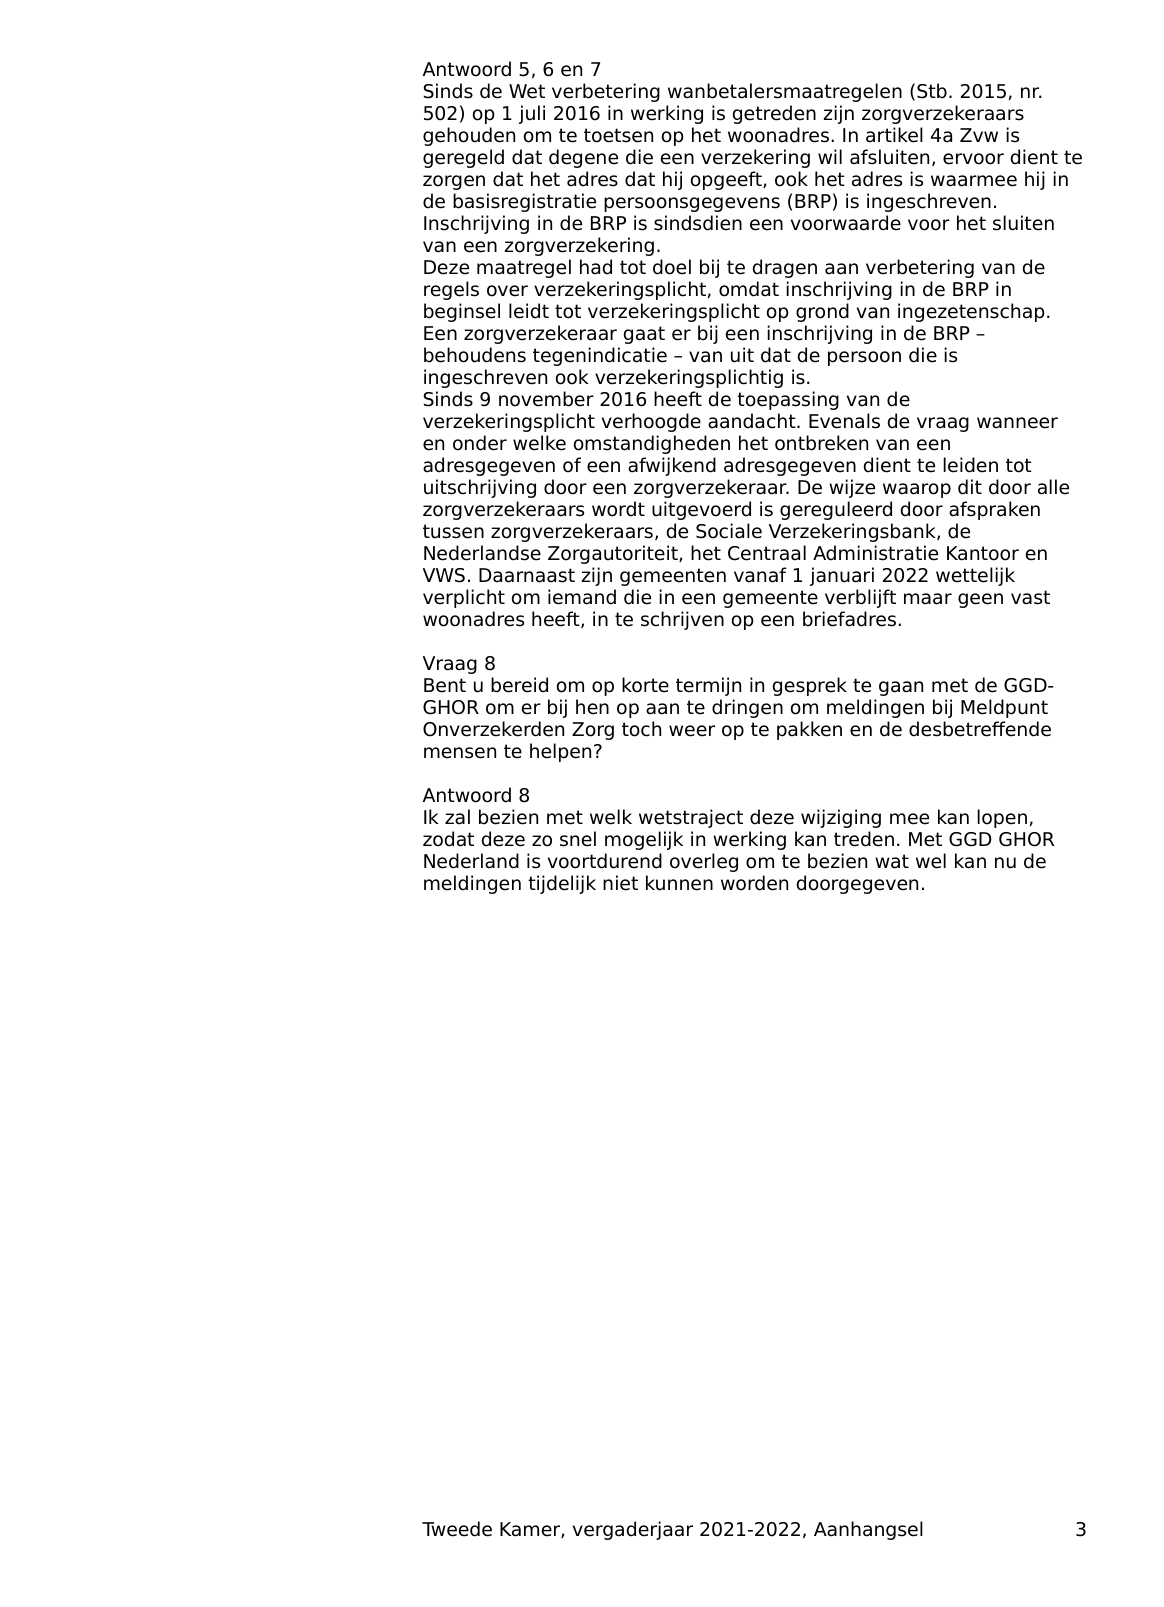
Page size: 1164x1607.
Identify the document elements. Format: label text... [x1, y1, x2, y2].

text Ik zal bezien met welk wetstraject deze wijziging mee kan lopen, zodat deze zo snel mogelijk in werking kan treden. Met GGD GHOR Nederland is voortdurend overleg om te bezien wat wel kan nu de meldingen tijdelijk niet kunnen worden doorgegeven. [422, 807, 1087, 895]
text Vraag 8 [422, 653, 1087, 675]
text Deze maatregel had tot doel bij te dragen aan verbetering van de regels over verzekeringsplicht, omdat inschrijving in de BRP in beginsel leidt tot verzekeringsplicht op grond van ingezetenschap. Een zorgverzekeraar gaat er bij een inschrijving in de BRP – behoudens tegenindicatie – van uit dat de persoon die is ingeschreven ook verzekeringsplichtig is. [422, 257, 1087, 389]
text Antwoord 5, 6 en 7 [422, 59, 1087, 81]
text Antwoord 8 [422, 785, 1087, 807]
text Bent u bereid om op korte termijn in gesprek te gaan met de GGD-GHOR om er bij hen op aan te dringen om meldingen bij Meldpunt Onverzekerden Zorg toch weer op te pakken en de desbetreffende mensen te helpen? [422, 675, 1087, 763]
text Sinds de Wet verbetering wanbetalersmaatregelen (Stb. 2015, nr. 502) op 1 juli 2016 in werking is getreden zijn zorgverzekeraars gehouden om te toetsen op het woonadres. In artikel 4a Zvw is geregeld dat degene die een verzekering wil afsluiten, ervoor dient te zorgen dat het adres dat hij opgeeft, ook het adres is waarmee hij in de basisregistratie persoonsgegevens (BRP) is ingeschreven. Inschrijving in de BRP is sindsdien een voorwaarde voor het sluiten van een zorgverzekering. [422, 81, 1087, 257]
text Sinds 9 november 2016 heeft de toepassing van de verzekeringsplicht verhoogde aandacht. Evenals de vraag wanneer en onder welke omstandigheden het ontbreken van een adresgegeven of een afwijkend adresgegeven dient te leiden tot uitschrijving door een zorgverzekeraar. De wijze waarop dit door alle zorgverzekeraars wordt uitgevoerd is gereguleerd door afspraken tussen zorgverzekeraars, de Sociale Verzekeringsbank, de Nederlandse Zorgautoriteit, het Centraal Administratie Kantoor en VWS. Daarnaast zijn gemeenten vanaf 1 januari 2022 wettelijk verplicht om iemand die in een gemeente verblijft maar geen vast woonadres heeft, in te schrijven op een briefadres. [422, 389, 1087, 631]
